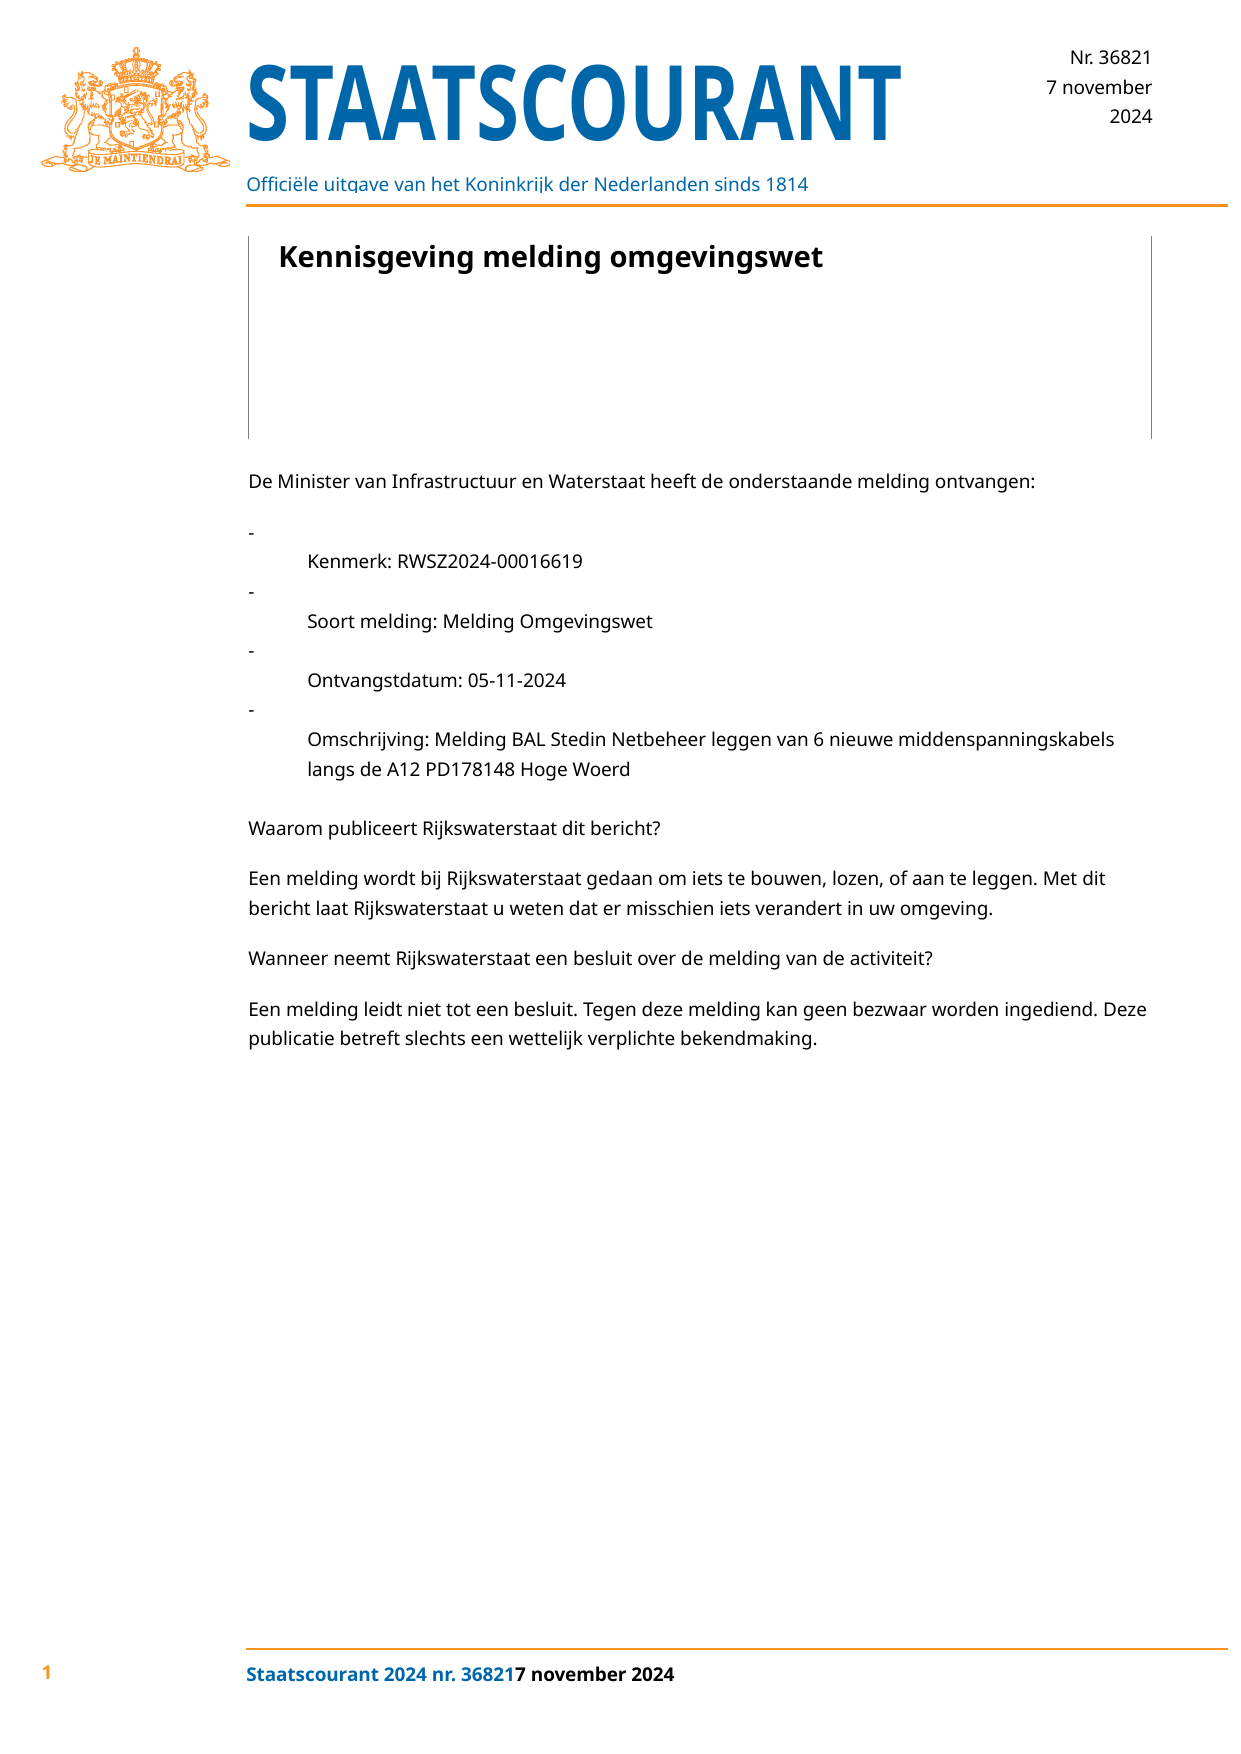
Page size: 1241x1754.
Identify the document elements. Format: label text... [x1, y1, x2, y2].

table_header Kennisgeving melding omgevingswet [249, 236, 850, 439]
picture [41, 47, 231, 172]
text Een melding leidt niet tot een besluit. Tegen deze melding kan geen bezwaar worden ingediend. Deze publicatie betreft slechts een wettelijk verplichte bekendmaking. [248, 996, 1152, 1051]
list Soort melding: Melding Omgevingswet [248, 608, 1152, 633]
picture [912, 236, 1090, 414]
list Kenmerk: RWSZ2024-00016619 [248, 549, 1152, 574]
text Wanneer neemt Rijkswaterstaat een besluit over de melding van de activiteit? [248, 945, 1152, 971]
text Een melding wordt bij Rijkswaterstaat gedaan om iets te bouwen, lozen, of aan te leggen. Met dit bericht laat Rijkswaterstaat u weten dat er misschien iets verandert in uw omgeving. [248, 865, 1152, 921]
table_header [1090, 236, 1151, 413]
text Waarom publiceert Rijkswaterstaat dit bericht? [248, 815, 1152, 841]
table_header [850, 414, 1151, 439]
list Omschrijving: Melding BAL Stedin Netbeheer leggen van 6 nieuwe middenspanningskabels langs de A12 PD178148 Hoge Woerd [248, 726, 1152, 781]
table_header [850, 236, 912, 413]
text De Minister van Infrastructuur en Waterstaat heeft de onderstaande melding ontvangen: [248, 469, 1152, 494]
list Ontvangstdatum: 05-11-2024 [248, 667, 1152, 693]
